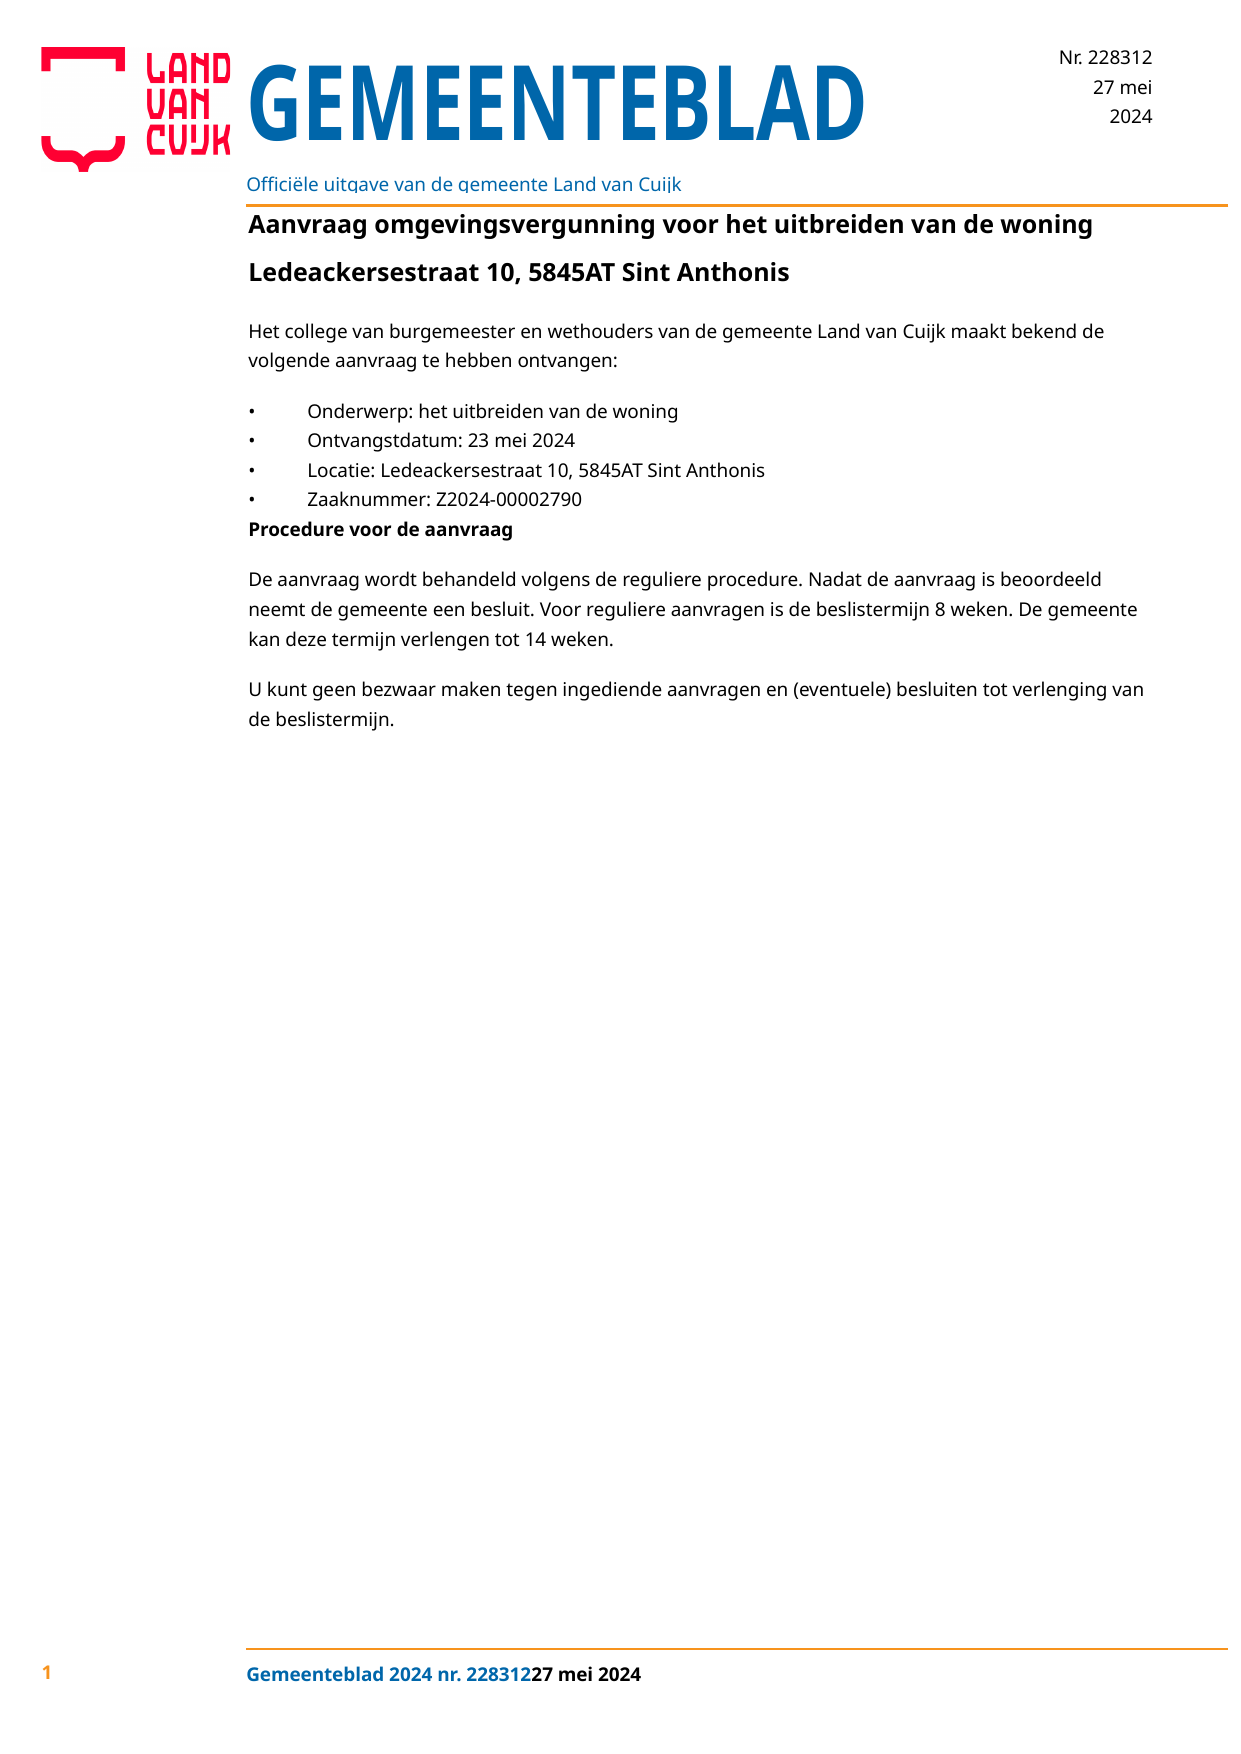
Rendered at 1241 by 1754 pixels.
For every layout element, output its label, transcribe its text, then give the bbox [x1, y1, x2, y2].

list Onderwerp: het uitbreiden van de woning [248, 398, 1152, 424]
text U kunt geen bezwaar maken tegen ingediende aanvragen en (eventuele) besluiten tot verlenging van de beslistermijn. [248, 676, 1152, 732]
picture [41, 47, 231, 172]
text Aanvraag omgevingsvergunning voor het uitbreiden van de woning Ledeackersestraat 10, 5845AT Sint Anthonis [248, 207, 1152, 288]
list Ontvangstdatum: 23 mei 2024 [248, 427, 1152, 453]
list Locatie: Ledeackersestraat 10, 5845AT Sint Anthonis [248, 457, 1152, 483]
list Zaaknummer: Z2024-00002790 [248, 487, 1152, 512]
text Het college van burgemeester en wethouders van de gemeente Land van Cuijk maakt bekend de volgende aanvraag te hebben ontvangen: [248, 318, 1152, 373]
text De aanvraag wordt behandeld volgens de reguliere procedure. Nadat de aanvraag is beoordeeld neemt de gemeente een besluit. Voor reguliere aanvragen is de beslistermijn 8 weken. De gemeente kan deze termijn verlengen tot 14 weken. [248, 567, 1152, 652]
text Procedure voor de aanvraag [248, 516, 1152, 542]
